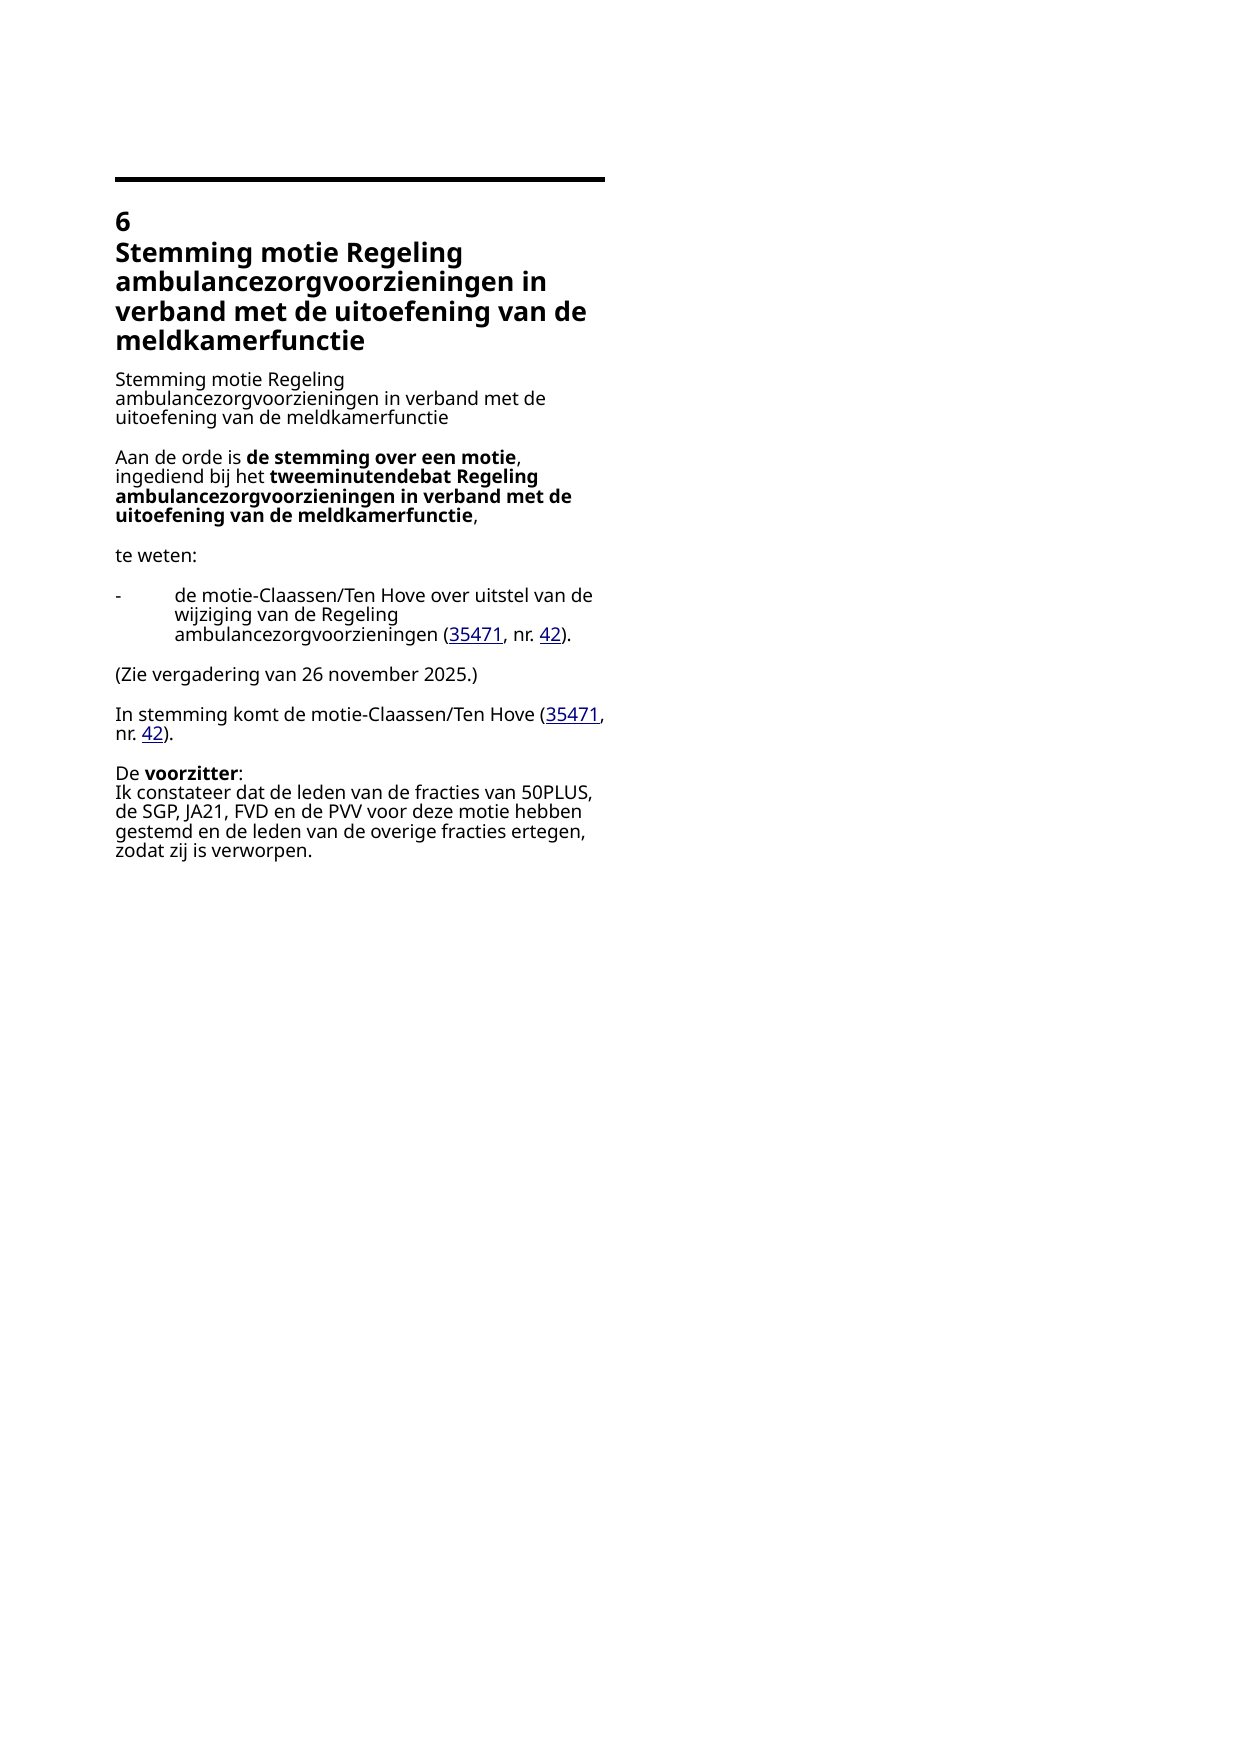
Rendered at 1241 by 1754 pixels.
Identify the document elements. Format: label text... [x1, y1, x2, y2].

text 6 [115, 203, 605, 239]
text Stemming motie Regeling ambulancezorgvoorzieningen in verband met de uitoefening van de meldkamerfunctie [115, 239, 605, 371]
text (Zie vergadering van 26 november 2025.) [115, 666, 605, 685]
list de motie-Claassen/Ten Hove over uitstel van de wijziging van de Regeling ambulancezorgvoorzieningen (35471, nr. 42). [115, 587, 605, 645]
text De voorzitter: [115, 765, 605, 784]
text Ik constateer dat de leden van de fracties van 50PLUS, de SGP, JA21, FVD en de PVV voor deze motie hebben gestemd en de leden van de overige fracties ertegen, zodat zij is verworpen. [115, 784, 605, 861]
text Stemming motie Regeling ambulancezorgvoorzieningen in verband met de uitoefening van de meldkamerfunctie [115, 371, 605, 428]
text In stemming komt de motie-Claassen/Ten Hove (35471, nr. 42). [115, 706, 605, 744]
text Aan de orde is de stemming over een motie, ingediend bij het tweeminutendebat Regeling ambulancezorgvoorzieningen in verband met de uitoefening van de meldkamerfunctie, [115, 449, 605, 526]
text te weten: [115, 547, 605, 566]
